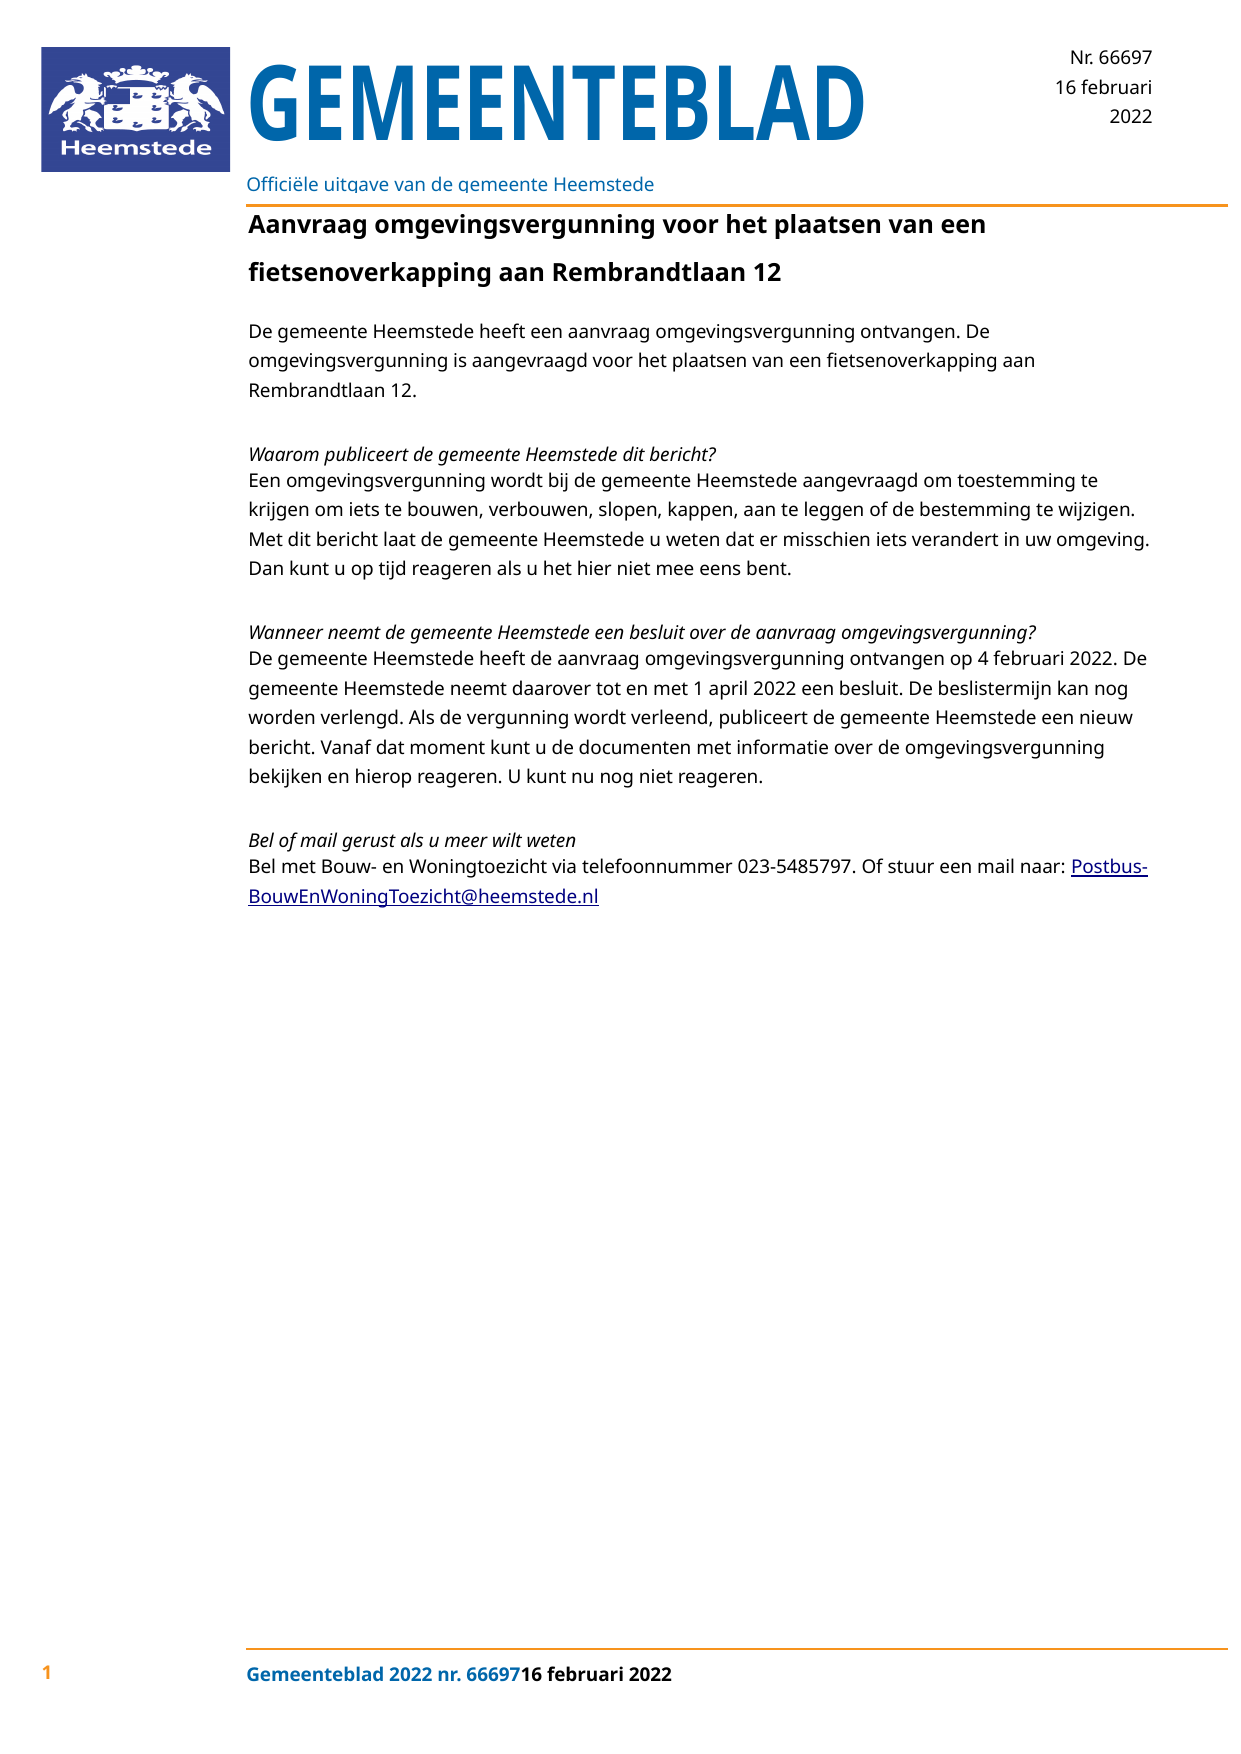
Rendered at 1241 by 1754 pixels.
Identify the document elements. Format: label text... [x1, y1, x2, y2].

text Bel met Bouw- en Woningtoezicht via telefoonnummer 023-5485797. Of stuur een mail naar: Postbus-BouwEnWoningToezicht@heemstede.nl [248, 853, 1152, 908]
text De gemeente Heemstede heeft een aanvraag omgevingsvergunning ontvangen. De omgevingsvergunning is aangevraagd voor het plaatsen van een fietsenoverkapping aan Rembrandtlaan 12. [248, 318, 1152, 403]
text Bel of mail gerust als u meer wilt weten [248, 827, 1152, 853]
text Een omgevingsvergunning wordt bij de gemeente Heemstede aangevraagd om toestemming te krijgen om iets te bouwen, verbouwen, slopen, kappen, aan te leggen of de bestemming te wijzigen. Met dit bericht laat de gemeente Heemstede u weten dat er misschien iets verandert in uw omgeving. Dan kunt u op tijd reageren als u het hier niet mee eens bent. [248, 467, 1152, 581]
text De gemeente Heemstede heeft de aanvraag omgevingsvergunning ontvangen op 4 februari 2022. De gemeente Heemstede neemt daarover tot en met 1 april 2022 een besluit. De beslistermijn kan nog worden verlengd. Als de vergunning wordt verleend, publiceert de gemeente Heemstede een nieuw bericht. Vanaf dat moment kunt u de documenten met informatie over de omgevingsvergunning bekijken en hierop reageren. U kunt nu nog niet reageren. [248, 645, 1152, 789]
picture [41, 47, 231, 172]
text Aanvraag omgevingsvergunning voor het plaatsen van een fietsenoverkapping aan Rembrandtlaan 12 [248, 207, 1152, 288]
text Wanneer neemt de gemeente Heemstede een besluit over de aanvraag omgevingsvergunning? [248, 619, 1152, 645]
text Waarom publiceert de gemeente Heemstede dit bericht? [248, 441, 1152, 467]
